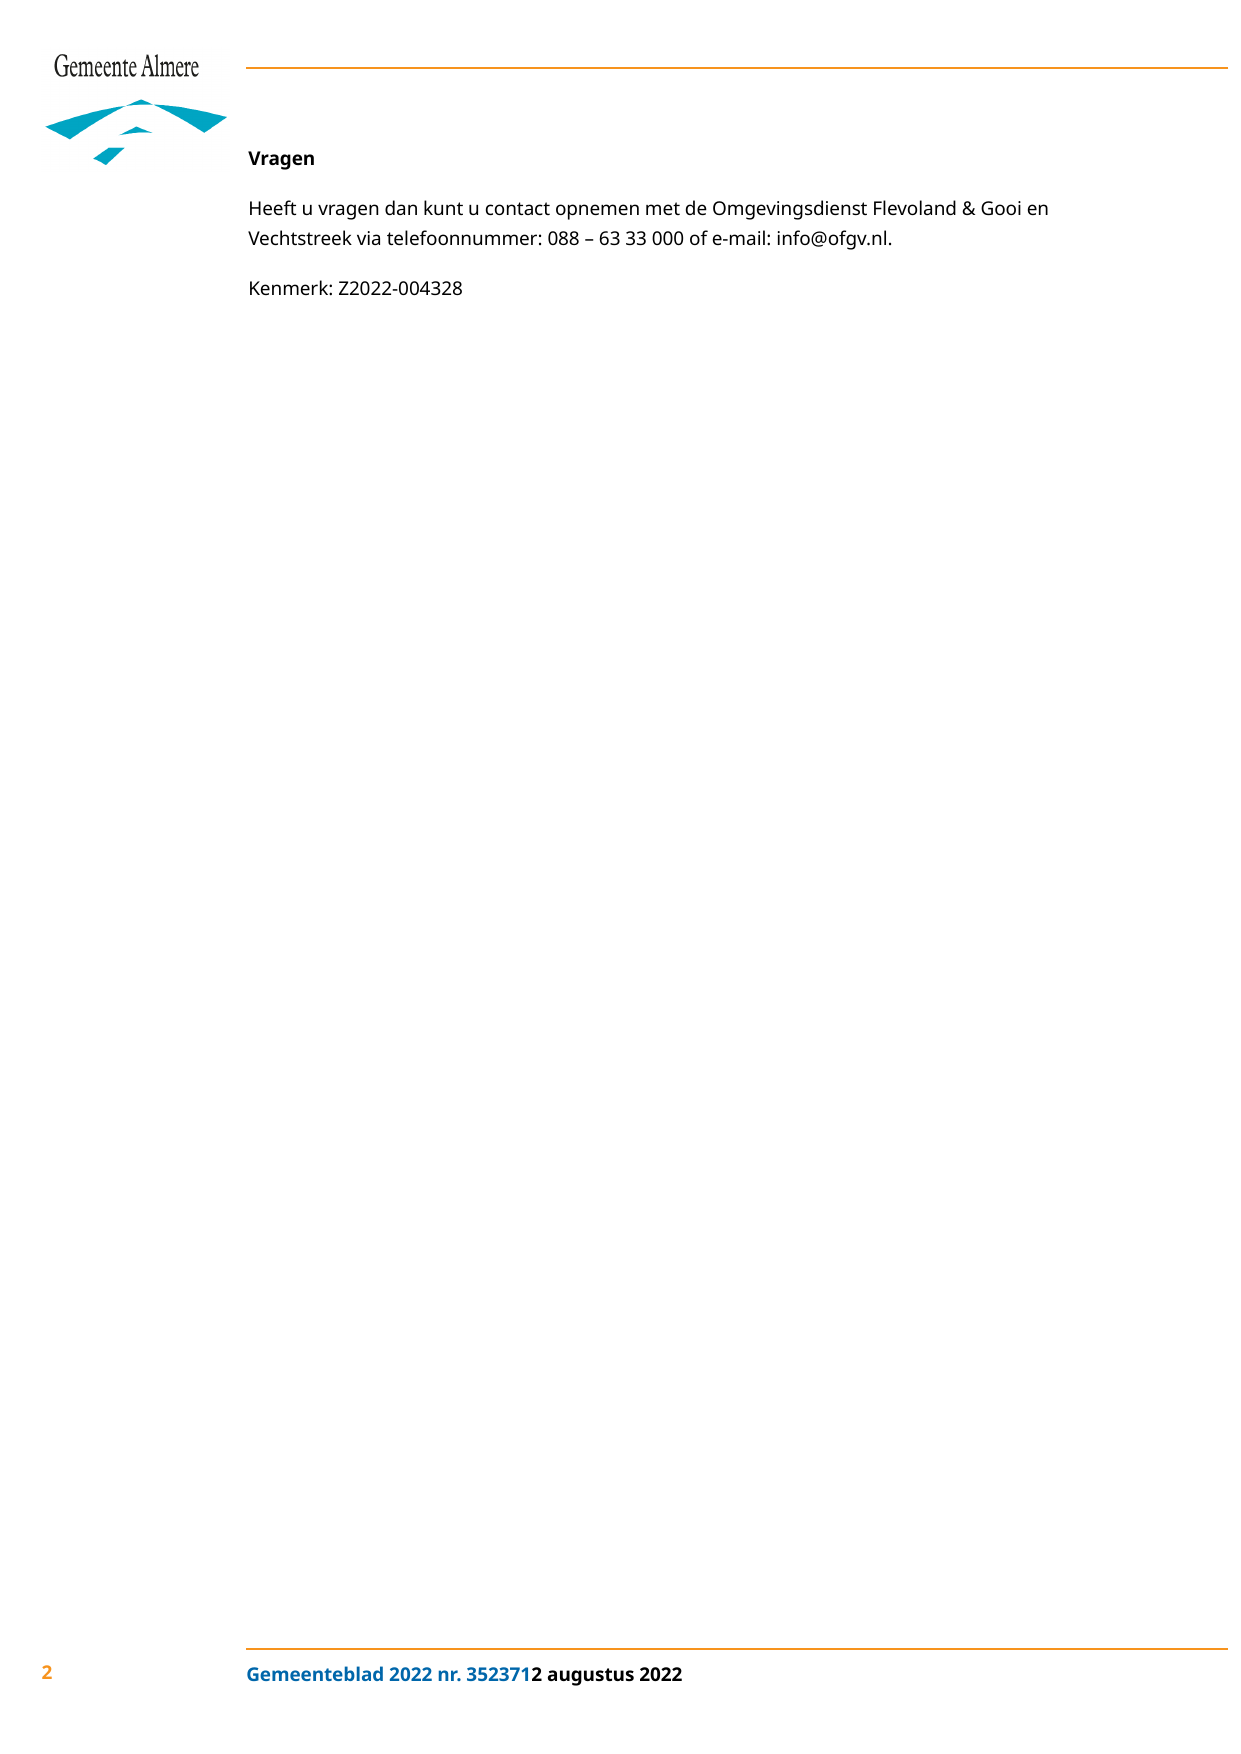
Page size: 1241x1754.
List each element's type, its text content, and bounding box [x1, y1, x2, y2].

text Vragen [248, 145, 1152, 171]
text Kenmerk: Z2022-004328 [248, 276, 1152, 301]
text Heeft u vragen dan kunt u contact opnemen met de Omgevingsdienst Flevoland & Gooi en Vechtstreek via telefoonnummer: 088 – 63 33 000 of e-mail: info@ofgv.nl. [248, 196, 1152, 251]
picture [41, 47, 231, 172]
